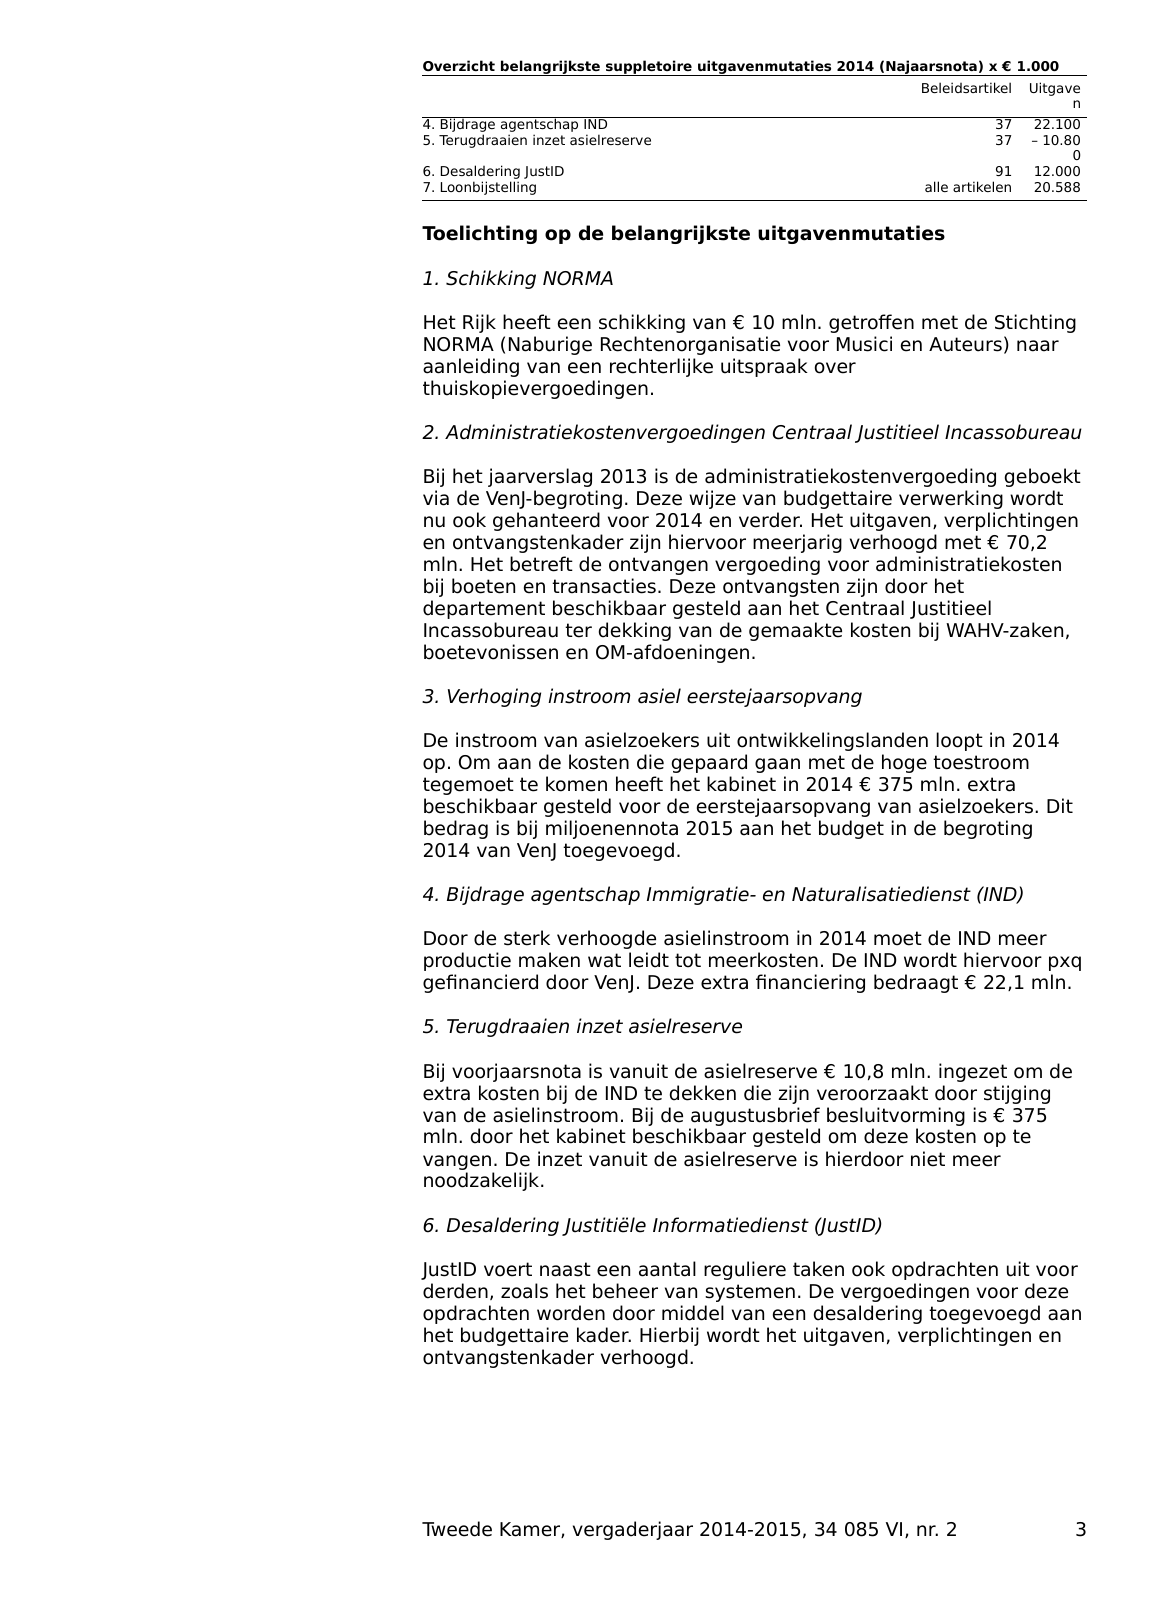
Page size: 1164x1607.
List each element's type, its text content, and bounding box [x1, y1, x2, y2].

table_cell Uitgaven [1018, 76, 1087, 117]
table_cell 4. Bijdrage agentschap IND [422, 118, 902, 132]
text De instroom van asielzoekers uit ontwikkelingslanden loopt in 2014 op. Om aan de kosten die gepaard gaan met de hoge toestroom tegemoet te komen heeft het kabinet in 2014 € 375 mln. extra beschikbaar gesteld voor de eerstejaarsopvang van asielzoekers. Dit bedrag is bij miljoenennota 2015 aan het budget in de begroting 2014 van VenJ toegevoegd. [422, 730, 1087, 862]
table_cell 7. Loonbijstelling [422, 180, 902, 200]
text Het Rijk heeft een schikking van € 10 mln. getroffen met de Stichting NORMA (Naburige Rechtenorganisatie voor Musici en Auteurs) naar aanleiding van een rechterlijke uitspraak over thuiskopievergoedingen. [422, 312, 1087, 399]
table_header Overzicht belangrijkste suppletoire uitgavenmutaties 2014 (Najaarsnota) x € 1.000 [422, 59, 1087, 75]
table_cell 37 [903, 133, 1018, 164]
table_cell 12.000 [1018, 164, 1087, 179]
table_cell 37 [903, 118, 1018, 132]
table_cell 5. Terugdraaien inzet asielreserve [422, 133, 902, 164]
table_cell alle artikelen [903, 180, 1018, 200]
table_cell – 10.800 [1018, 133, 1087, 164]
subtitle 2. Administratiekostenvergoedingen Centraal Justitieel Incassobureau [422, 422, 1087, 444]
text Door de sterk verhoogde asielinstroom in 2014 moet de IND meer productie maken wat leidt tot meerkosten. De IND wordt hiervoor pxq gefinancierd door VenJ. Deze extra financiering bedraagt € 22,1 mln. [422, 928, 1087, 994]
table_cell 91 [903, 164, 1018, 179]
table_cell 6. Desaldering JustID [422, 164, 902, 179]
table_cell Beleidsartikel [903, 76, 1018, 117]
subtitle 6. Desaldering Justitiële Informatiedienst (JustID) [422, 1214, 1087, 1237]
text JustID voert naast een aantal reguliere taken ook opdrachten uit voor derden, zoals het beheer van systemen. De vergoedingen voor deze opdrachten worden door middel van een desaldering toegevoegd aan het budgettaire kader. Hierbij wordt het uitgaven, verplichtingen en ontvangstenkader verhoogd. [422, 1259, 1087, 1369]
text Bij voorjaarsnota is vanuit de asielreserve € 10,8 mln. ingezet om de extra kosten bij de IND te dekken die zijn veroorzaakt door stijging van de asielinstroom. Bij de augustusbrief besluitvorming is € 375 mln. door het kabinet beschikbaar gesteld om deze kosten op te vangen. De inzet vanuit de asielreserve is hierdoor niet meer noodzakelijk. [422, 1061, 1087, 1192]
table_cell 20.588 [1018, 180, 1087, 200]
table_cell 22.100 [1018, 118, 1087, 132]
subtitle 4. Bijdrage agentschap Immigratie- en Naturalisatiedienst (IND) [422, 884, 1087, 906]
subtitle 1. Schikking NORMA [422, 267, 1087, 289]
subtitle 3. Verhoging instroom asiel eerstejaarsopvang [422, 686, 1087, 708]
subtitle Toelichting op de belangrijkste uitgavenmutaties [422, 223, 1087, 245]
text Bij het jaarverslag 2013 is de administratiekostenvergoeding geboekt via de VenJ-begroting. Deze wijze van budgettaire verwerking wordt nu ook gehanteerd voor 2014 en verder. Het uitgaven, verplichtingen en ontvangstenkader zijn hiervoor meerjarig verhoogd met € 70,2 mln. Het betreft de ontvangen vergoeding voor administratiekosten bij boeten en transacties. Deze ontvangsten zijn door het departement beschikbaar gesteld aan het Centraal Justitieel Incassobureau ter dekking van de gemaakte kosten bij WAHV-zaken, boetevonissen en OM-afdoeningen. [422, 466, 1087, 664]
table_cell [422, 76, 902, 117]
subtitle 5. Terugdraaien inzet asielreserve [422, 1016, 1087, 1038]
